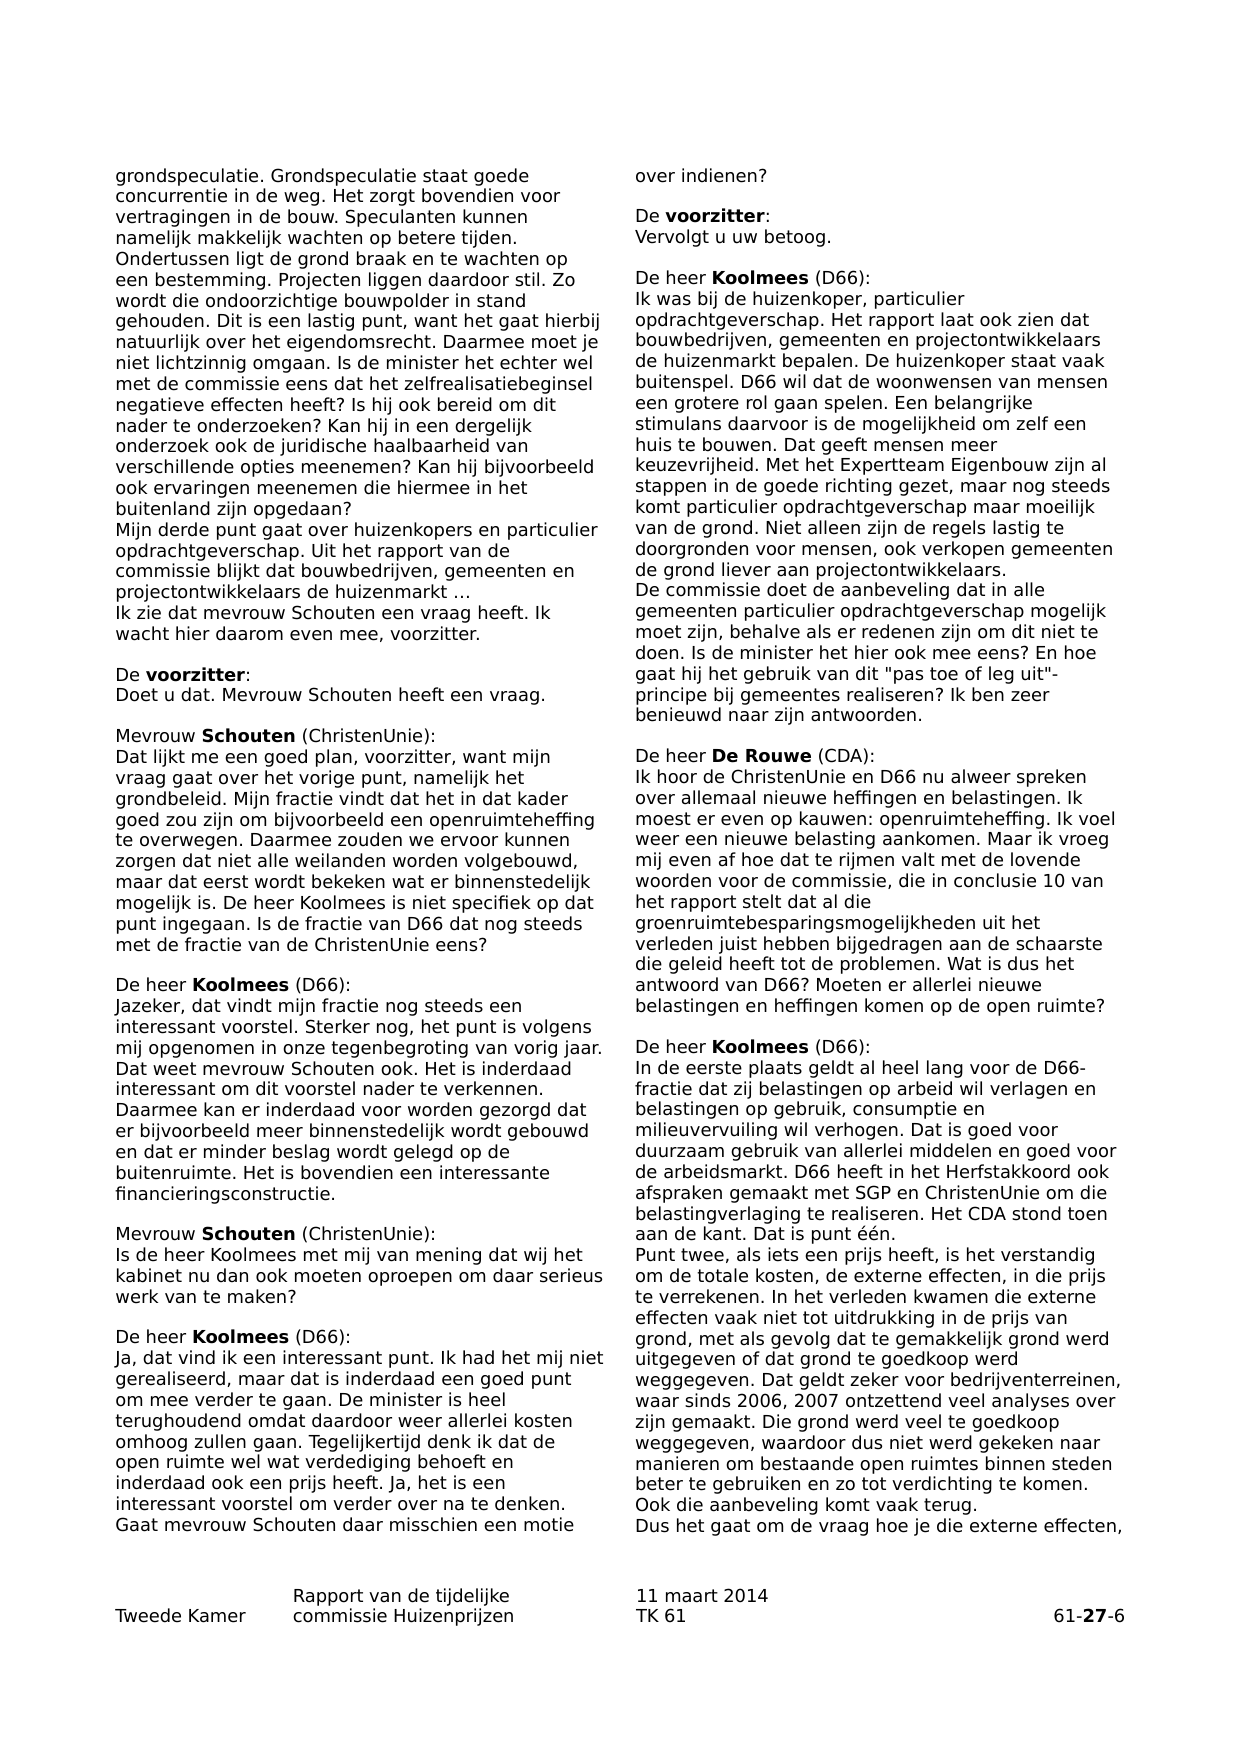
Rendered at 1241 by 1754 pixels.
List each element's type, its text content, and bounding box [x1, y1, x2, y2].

text Ja, dat vind ik een interessant punt. Ik had het mij niet gerealiseerd, maar dat is inderdaad een goed punt om mee verder te gaan. De minister is heel terughoudend omdat daardoor weer allerlei kosten omhoog zullen gaan. Tegelijkertijd denk ik dat de open ruimte wel wat verdediging behoeft en inderdaad ook een prijs heeft. Ja, het is een interessant voorstel om verder over na te denken. Gaat mevrouw Schouten daar misschien een motie [115, 1348, 605, 1536]
text Jazeker, dat vindt mijn fractie nog steeds een interessant voorstel. Sterker nog, het punt is volgens mij opgenomen in onze tegenbegroting van vorig jaar. Dat weet mevrouw Schouten ook. Het is inderdaad interessant om dit voorstel nader te verkennen. Daarmee kan er inderdaad voor worden gezorgd dat er bijvoorbeeld meer binnenstedelijk wordt gebouwd en dat er minder beslag wordt gelegd op de buitenruimte. Het is bovendien een interessante financieringsconstructie. [115, 996, 605, 1204]
text Is de heer Koolmees met mij van mening dat wij het kabinet nu dan ook moeten oproepen om daar serieus werk van te maken? [115, 1245, 605, 1307]
text De heer Koolmees (D66): [635, 1037, 1125, 1057]
text Punt twee, als iets een prijs heeft, is het verstandig om de totale kosten, de externe effecten, in die prijs te verrekenen. In het verleden kwamen die externe effecten vaak niet tot uitdrukking in de prijs van grond, met als gevolg dat te gemakkelijk grond werd uitgegeven of dat grond te goedkoop werd weggegeven. Dat geldt zeker voor bedrijventerreinen, waar sinds 2006, 2007 ontzettend veel analyses over zijn gemaakt. Die grond werd veel te goedkoop weggegeven, waardoor dus niet werd gekeken naar manieren om bestaande open ruimtes binnen steden beter te gebruiken en zo tot verdichting te komen. Ook die aanbeveling komt vaak terug. [635, 1245, 1125, 1516]
text De commissie doet de aanbeveling dat in alle gemeenten particulier opdrachtgeverschap mogelijk moet zijn, behalve als er redenen zijn om dit niet te doen. Is de minister het hier ook mee eens? En hoe gaat hij het gebruik van dit "pas toe of leg uit"-principe bij gemeentes realiseren? Ik ben zeer benieuwd naar zijn antwoorden. [635, 580, 1125, 726]
text In de eerste plaats geldt al heel lang voor de D66-fractie dat zij belastingen op arbeid wil verlagen en belastingen op gebruik, consumptie en milieuvervuiling wil verhogen. Dat is goed voor duurzaam gebruik van allerlei middelen en goed voor de arbeidsmarkt. D66 heeft in het Herfstakkoord ook afspraken gemaakt met SGP en ChristenUnie om die belastingverlaging te realiseren. Het CDA stond toen aan de kant. Dat is punt één. [635, 1057, 1125, 1245]
text Dus het gaat om de vraag hoe je die externe effecten, [635, 1516, 1125, 1537]
text Mevrouw Schouten (ChristenUnie): [115, 726, 605, 747]
text De heer Koolmees (D66): [115, 975, 605, 996]
text Ik hoor de ChristenUnie en D66 nu alweer spreken over allemaal nieuwe heffingen en belastingen. Ik moest er even op kauwen: openruimteheffing. Ik voel weer een nieuwe belasting aankomen. Maar ik vroeg mij even af hoe dat te rijmen valt met de lovende woorden voor de commissie, die in conclusie 10 van het rapport stelt dat al die groenruimtebesparingsmogelijkheden uit het verleden juist hebben bijgedragen aan de schaarste die geleid heeft tot de problemen. Wat is dus het antwoord van D66? Moeten er allerlei nieuwe belastingen en heffingen komen op de open ruimte? [635, 767, 1125, 1017]
text Mevrouw Schouten (ChristenUnie): [115, 1224, 605, 1245]
text Mijn derde punt gaat over huizenkopers en particulier opdrachtgeverschap. Uit het rapport van de commissie blijkt dat bouwbedrijven, gemeenten en projectontwikkelaars de huizenmarkt … [115, 519, 605, 603]
text Doet u dat. Mevrouw Schouten heeft een vraag. [115, 685, 605, 706]
text Dat lijkt me een goed plan, voorzitter, want mijn vraag gaat over het vorige punt, namelijk het grondbeleid. Mijn fractie vindt dat het in dat kader goed zou zijn om bijvoorbeeld een openruimteheffing te overwegen. Daarmee zouden we ervoor kunnen zorgen dat niet alle weilanden worden volgebouwd, maar dat eerst wordt bekeken wat er binnenstedelijk mogelijk is. De heer Koolmees is niet specifiek op dat punt ingegaan. Is de fractie van D66 dat nog steeds met de fractie van de ChristenUnie eens? [115, 747, 605, 955]
text De voorzitter: [115, 664, 605, 685]
text De voorzitter: [635, 206, 1125, 227]
text De heer Koolmees (D66): [635, 268, 1125, 288]
text grondspeculatie. Grondspeculatie staat goede concurrentie in de weg. Het zorgt bovendien voor vertragingen in de bouw. Speculanten kunnen namelijk makkelijk wachten op betere tijden. Ondertussen ligt de grond braak en te wachten op een bestemming. Projecten liggen daardoor stil. Zo wordt die ondoorzichtige bouwpolder in stand gehouden. Dit is een lastig punt, want het gaat hierbij natuurlijk over het eigendomsrecht. Daarmee moet je niet lichtzinnig omgaan. Is de minister het echter wel met de commissie eens dat het zelfrealisatiebeginsel negatieve effecten heeft? Is hij ook bereid om dit nader te onderzoeken? Kan hij in een dergelijk onderzoek ook de juridische haalbaarheid van verschillende opties meenemen? Kan hij bijvoorbeeld ook ervaringen meenemen die hiermee in het buitenland zijn opgedaan? [115, 165, 605, 519]
text Ik zie dat mevrouw Schouten een vraag heeft. Ik wacht hier daarom even mee, voorzitter. [115, 603, 605, 644]
text De heer De Rouwe (CDA): [635, 746, 1125, 767]
text Ik was bij de huizenkoper, particulier opdrachtgeverschap. Het rapport laat ook zien dat bouwbedrijven, gemeenten en projectontwikkelaars de huizenmarkt bepalen. De huizenkoper staat vaak buitenspel. D66 wil dat de woonwensen van mensen een grotere rol gaan spelen. Een belangrijke stimulans daarvoor is de mogelijkheid om zelf een huis te bouwen. Dat geeft mensen meer keuzevrijheid. Met het Expertteam Eigenbouw zijn al stappen in de goede richting gezet, maar nog steeds komt particulier opdrachtgeverschap maar moeilijk van de grond. Niet alleen zijn de regels lastig te doorgronden voor mensen, ook verkopen gemeenten de grond liever aan projectontwikkelaars. [635, 288, 1125, 580]
text De heer Koolmees (D66): [115, 1327, 605, 1348]
text over indienen? [635, 165, 1125, 186]
text Vervolgt u uw betoog. [635, 227, 1125, 248]
